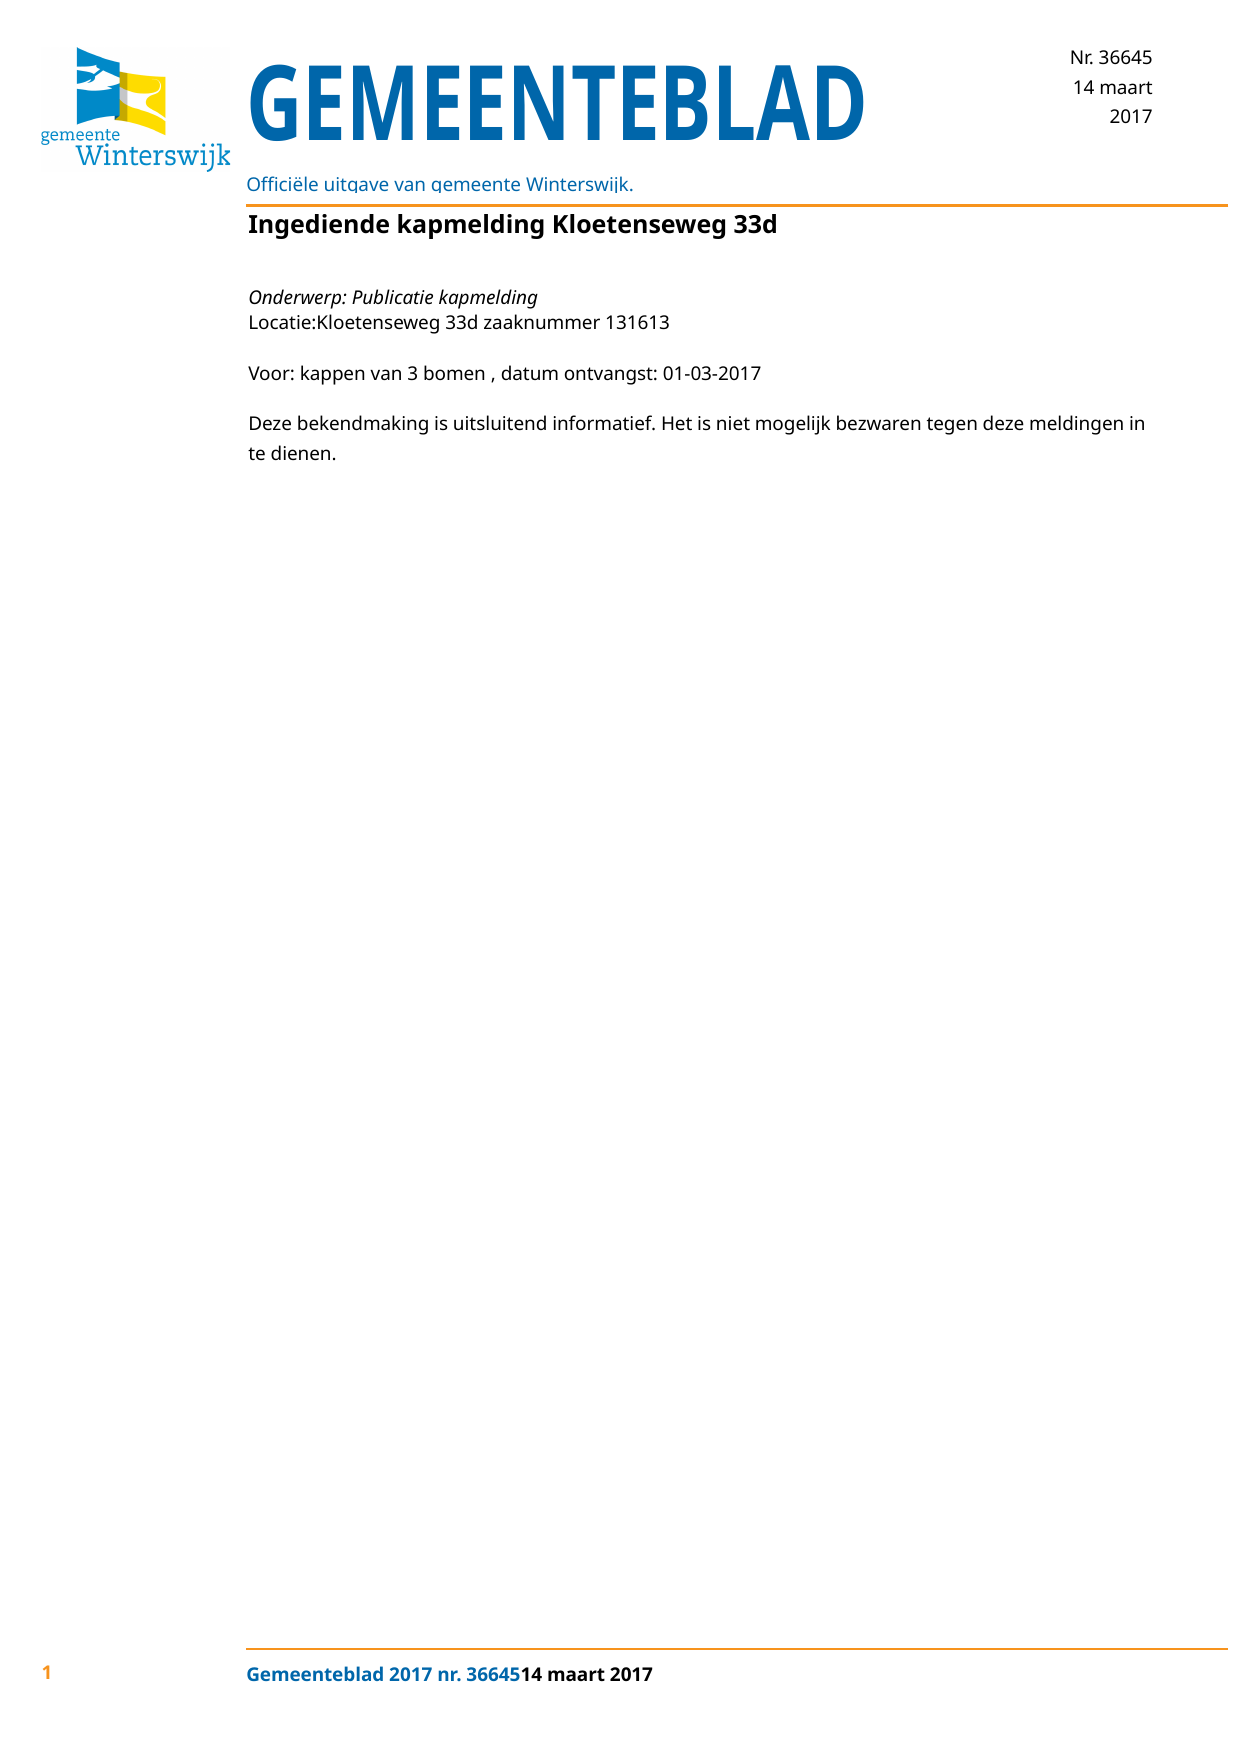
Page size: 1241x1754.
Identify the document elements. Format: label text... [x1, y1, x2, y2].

text Voor: kappen van 3 bomen , datum ontvangst: 01-03-2017 [248, 360, 1152, 386]
picture [41, 47, 231, 172]
text Onderwerp: Publicatie kapmelding [248, 284, 1152, 309]
text Locatie:Kloetenseweg 33d zaaknummer 131613 [248, 309, 1152, 335]
text Deze bekendmaking is uitsluitend informatief. Het is niet mogelijk bezwaren tegen deze meldingen in te dienen. [248, 410, 1152, 466]
picture [225, 153, 231, 162]
text Ingediende kapmelding Kloetenseweg 33d [248, 207, 1152, 241]
